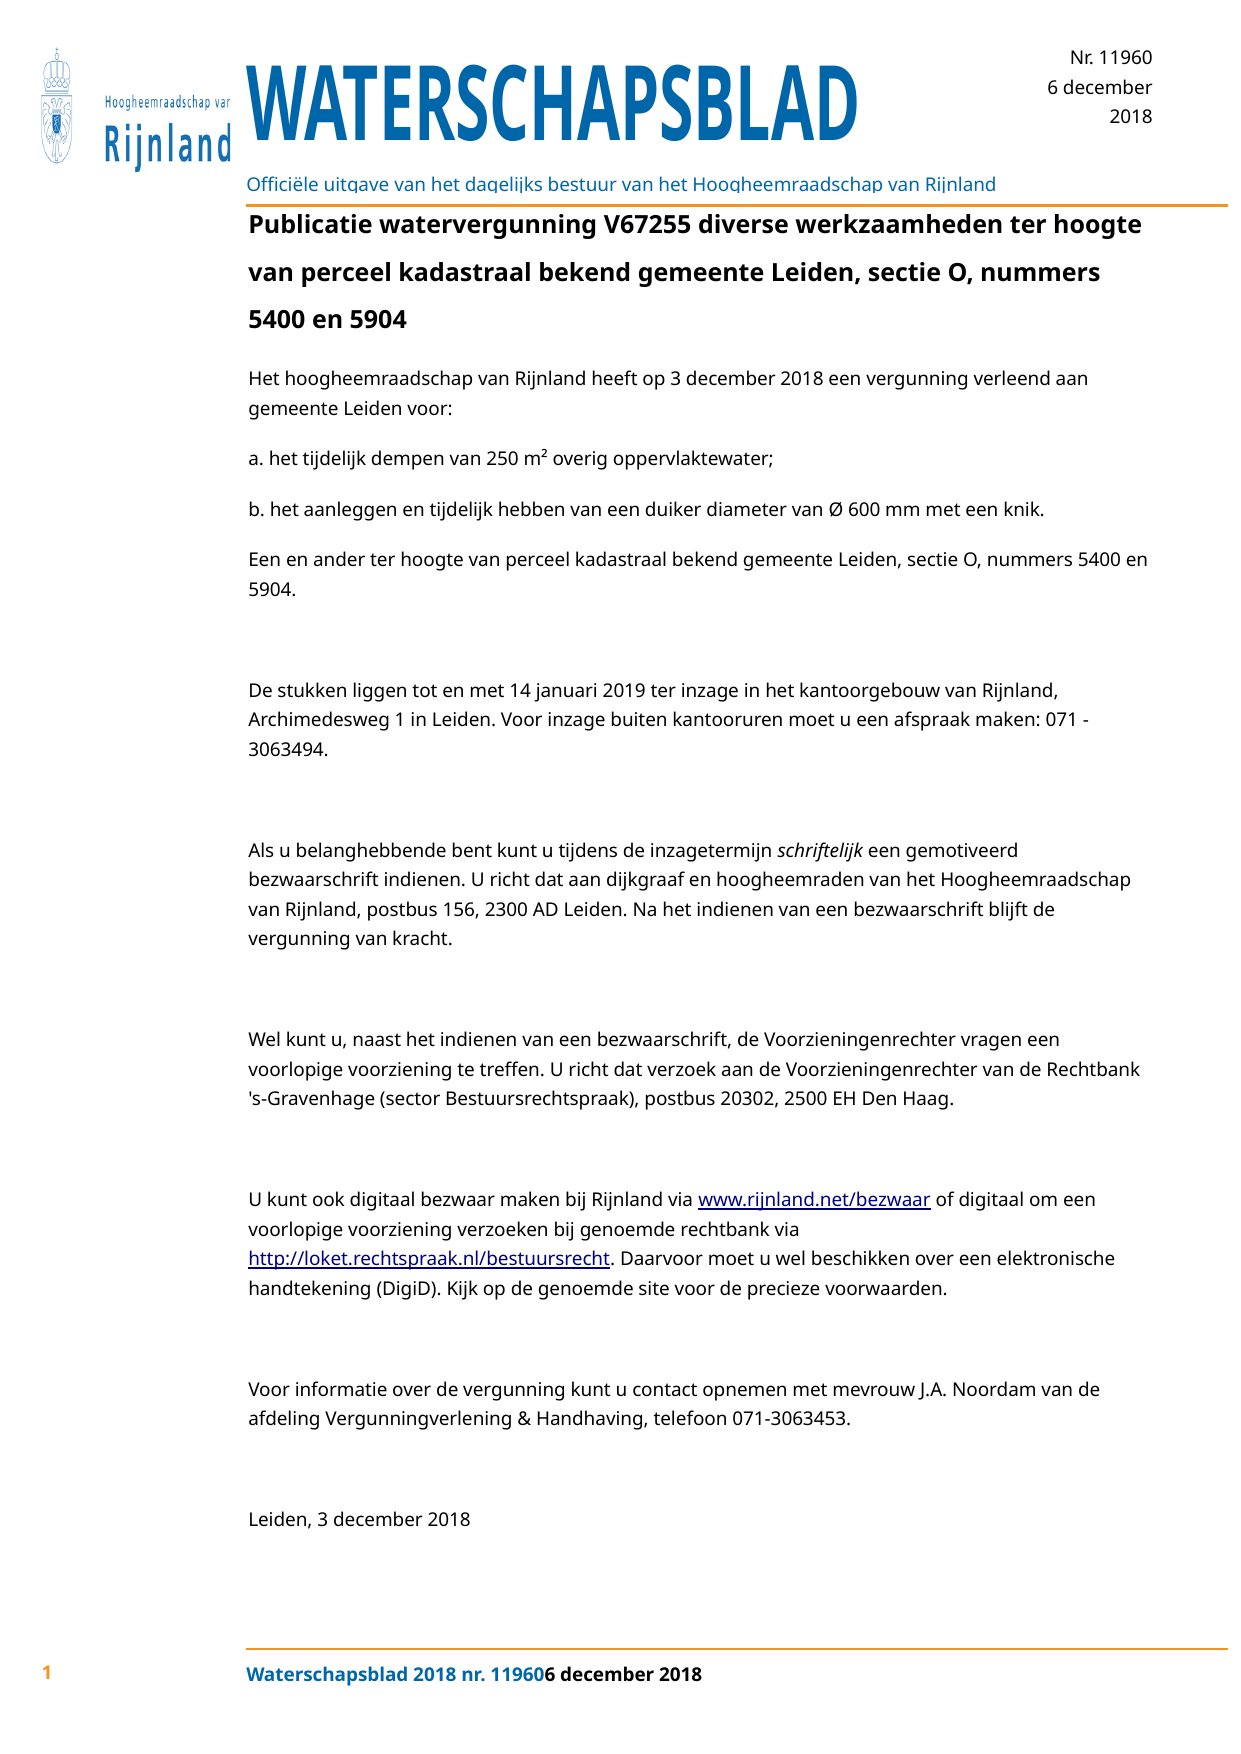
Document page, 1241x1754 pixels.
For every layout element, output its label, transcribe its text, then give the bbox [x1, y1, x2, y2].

text Leiden, 3 december 2018 [248, 1506, 1152, 1532]
text b. het aanleggen en tijdelijk hebben van een duiker diameter van Ø 600 mm met een knik. [248, 496, 1152, 522]
text Een en ander ter hoogte van perceel kadastraal bekend gemeente Leiden, sectie O, nummers 5400 en 5904. [248, 546, 1152, 602]
text Voor informatie over de vergunning kunt u contact opnemen met mevrouw J.A. Noordam van de afdeling Vergunningverlening & Handhaving, telefoon 071-3063453. [248, 1376, 1152, 1431]
text Publicatie watervergunning V67255 diverse werkzaamheden ter hoogte van perceel kadastraal bekend gemeente Leiden, sectie O, nummers 5400 en 5904 [248, 207, 1152, 336]
text a. het tijdelijk dempen van 250 m² overig oppervlaktewater; [248, 446, 1152, 471]
text U kunt ook digitaal bezwaar maken bij Rijnland via www.rijnland.net/bezwaar of digitaal om een voorlopige voorziening verzoeken bij genoemde rechtbank via http://loket.rechtspraak.nl/bestuursrecht. Daarvoor moet u wel beschikken over een elektronische handtekening (DigiD). Kijk op de genoemde site voor de precieze voorwaarden. [248, 1186, 1152, 1301]
text Het hoogheemraadschap van Rijnland heeft op 3 december 2018 een vergunning verleend aan gemeente Leiden voor: [248, 366, 1152, 421]
text Wel kunt u, naast het indienen van een bezwaarschrift, de Voorzieningenrechter vragen een voorlopige voorziening te treffen. U richt dat verzoek aan de Voorzieningenrechter van de Rechtbank 's-Gravenhage (sector Bestuursrechtspraak), postbus 20302, 2500 EH Den Haag. [248, 1026, 1152, 1111]
text Als u belanghebbende bent kunt u tijdens de inzagetermijn schriftelijk een gemotiveerd bezwaarschrift indienen. U richt dat aan dijkgraaf en hoogheemraden van het Hoogheemraadschap van Rijnland, postbus 156, 2300 AD Leiden. Na het indienen van een bezwaarschrift blijft de vergunning van kracht. [248, 837, 1152, 951]
picture [41, 47, 231, 172]
text De stukken liggen tot en met 14 januari 2019 ter inzage in het kantoorgebouw van Rijnland, Archimedesweg 1 in Leiden. Voor inzage buiten kantooruren moet u een afspraak maken: 071 - 3063494. [248, 677, 1152, 762]
